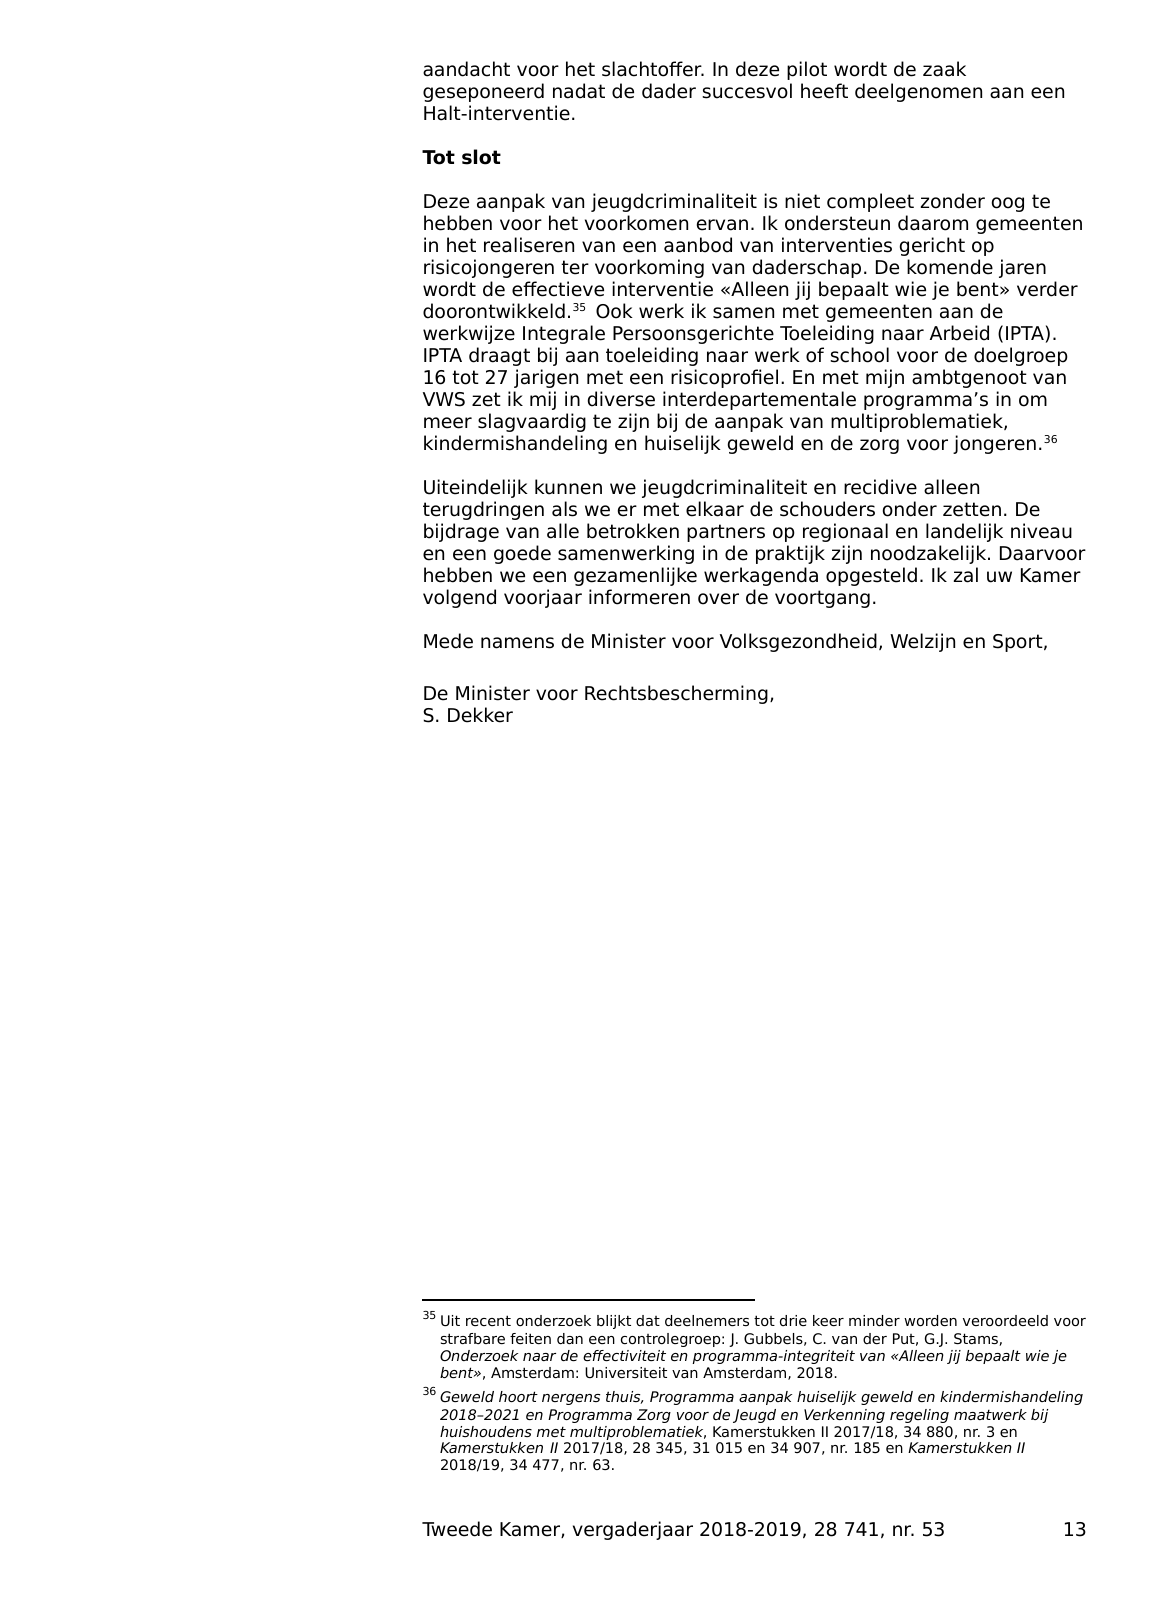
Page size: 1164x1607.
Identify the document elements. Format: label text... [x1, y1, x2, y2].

subtitle Tot slot [422, 147, 1087, 169]
text De Minister voor Rechtsbescherming, S. Dekker [422, 683, 1087, 727]
text Deze aanpak van jeugdcriminaliteit is niet compleet zonder oog te hebben voor het voorkomen ervan. Ik ondersteun daarom gemeenten in het realiseren van een aanbod van interventies gericht op risicojongeren ter voorkoming van daderschap. De komende jaren wordt de effectieve interventie «Alleen jij bepaalt wie je bent» verder doorontwikkeld. Ook werk ik samen met gemeenten aan de werkwijze Integrale Persoonsgerichte Toeleiding naar Arbeid (IPTA). IPTA draagt bij aan toeleiding naar werk of school voor de doelgroep 16 tot 27 jarigen met een risicoprofiel. En met mijn ambtgenoot van VWS zet ik mij in diverse interdepartementale programma’s in om meer slagvaardig te zijn bij de aanpak van multiproblematiek, kindermishandeling en huiselijk geweld en de zorg voor jongeren. [422, 191, 1087, 455]
text Uit recent onderzoek blijkt dat deelnemers tot drie keer minder worden veroordeeld voor strafbare feiten dan een controlegroep: J. Gubbels, C. van der Put, G.J. Stams, Onderzoek naar de effectiviteit en programma-integriteit van «Alleen jij bepaalt wie je bent», Amsterdam: Universiteit van Amsterdam, 2018. [422, 1309, 1087, 1382]
text Uiteindelijk kunnen we jeugdcriminaliteit en recidive alleen terugdringen als we er met elkaar de schouders onder zetten. De bijdrage van alle betrokken partners op regionaal en landelijk niveau en een goede samenwerking in de praktijk zijn noodzakelijk. Daarvoor hebben we een gezamenlijke werkagenda opgesteld. Ik zal uw Kamer volgend voorjaar informeren over de voortgang. [422, 477, 1087, 609]
text aandacht voor het slachtoffer. In deze pilot wordt de zaak geseponeerd nadat de dader succesvol heeft deelgenomen aan een Halt-interventie. [422, 59, 1087, 125]
text Geweld hoort nergens thuis, Programma aanpak huiselijk geweld en kindermishandeling 2018–2021 en Programma Zorg voor de Jeugd en Verkenning regeling maatwerk bij huishoudens met multiproblematiek, Kamerstukken II 2017/18, 34 880, nr. 3 en Kamerstukken II 2017/18, 28 345, 31 015 en 34 907, nr. 185 en Kamerstukken II 2018/19, 34 477, nr. 63. [422, 1385, 1087, 1474]
text Mede namens de Minister voor Volksgezondheid, Welzijn en Sport, [422, 631, 1087, 653]
